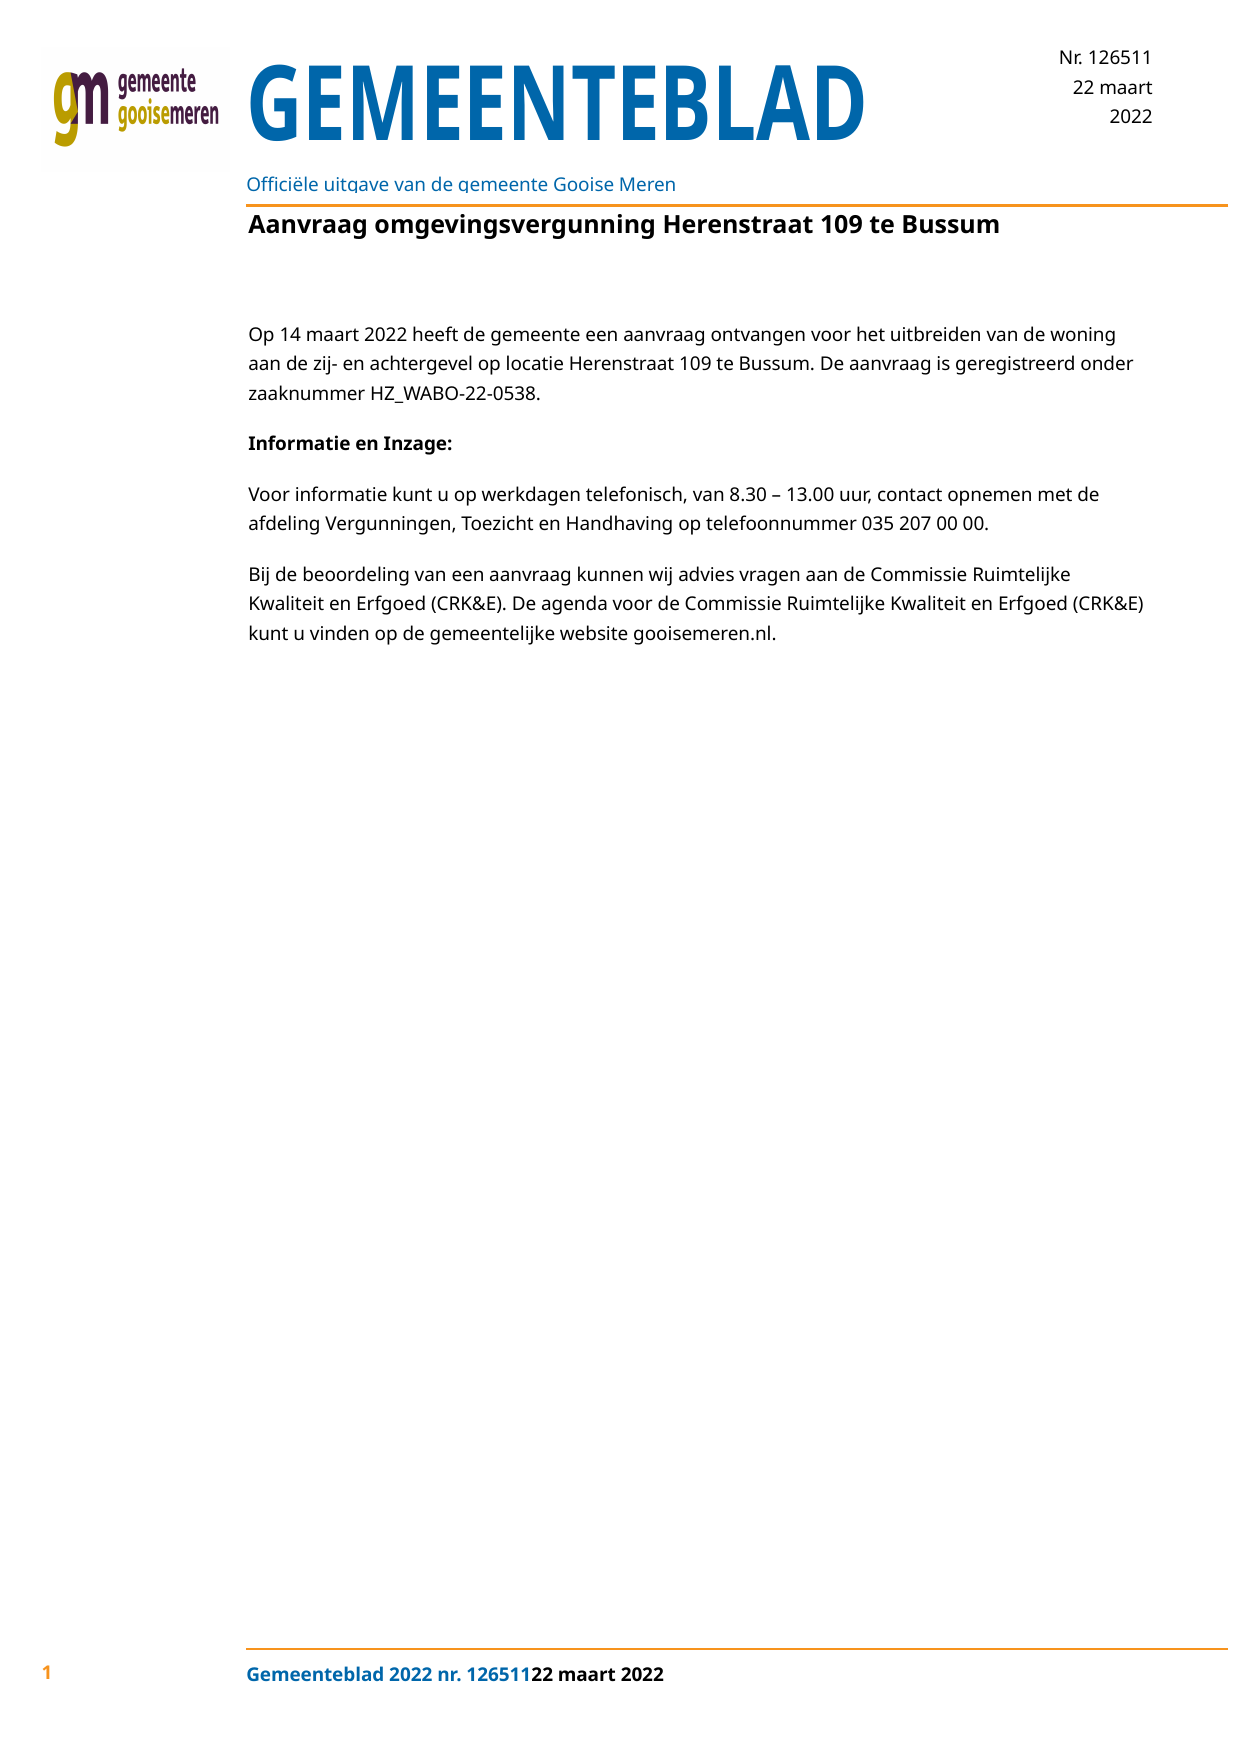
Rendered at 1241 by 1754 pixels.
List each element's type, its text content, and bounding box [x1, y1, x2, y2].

picture [41, 47, 231, 172]
text Informatie en Inzage: [248, 430, 1152, 456]
text Aanvraag omgevingsvergunning Herenstraat 109 te Bussum [248, 207, 1152, 241]
text Op 14 maart 2022 heeft de gemeente een aanvraag ontvangen voor het uitbreiden van de woning aan de zij- en achtergevel op locatie Herenstraat 109 te Bussum. De aanvraag is geregistreerd onder zaaknummer HZ_WABO-22-0538. [248, 321, 1152, 406]
text Voor informatie kunt u op werkdagen telefonisch, van 8.30 – 13.00 uur, contact opnemen met de afdeling Vergunningen, Toezicht en Handhaving op telefoonnummer 035 207 00 00. [248, 481, 1152, 536]
text Bij de beoordeling van een aanvraag kunnen wij advies vragen aan de Commissie Ruimtelijke Kwaliteit en Erfgoed (CRK&E). De agenda voor de Commissie Ruimtelijke Kwaliteit en Erfgoed (CRK&E) kunt u vinden op de gemeentelijke website gooisemeren.nl. [248, 561, 1152, 646]
